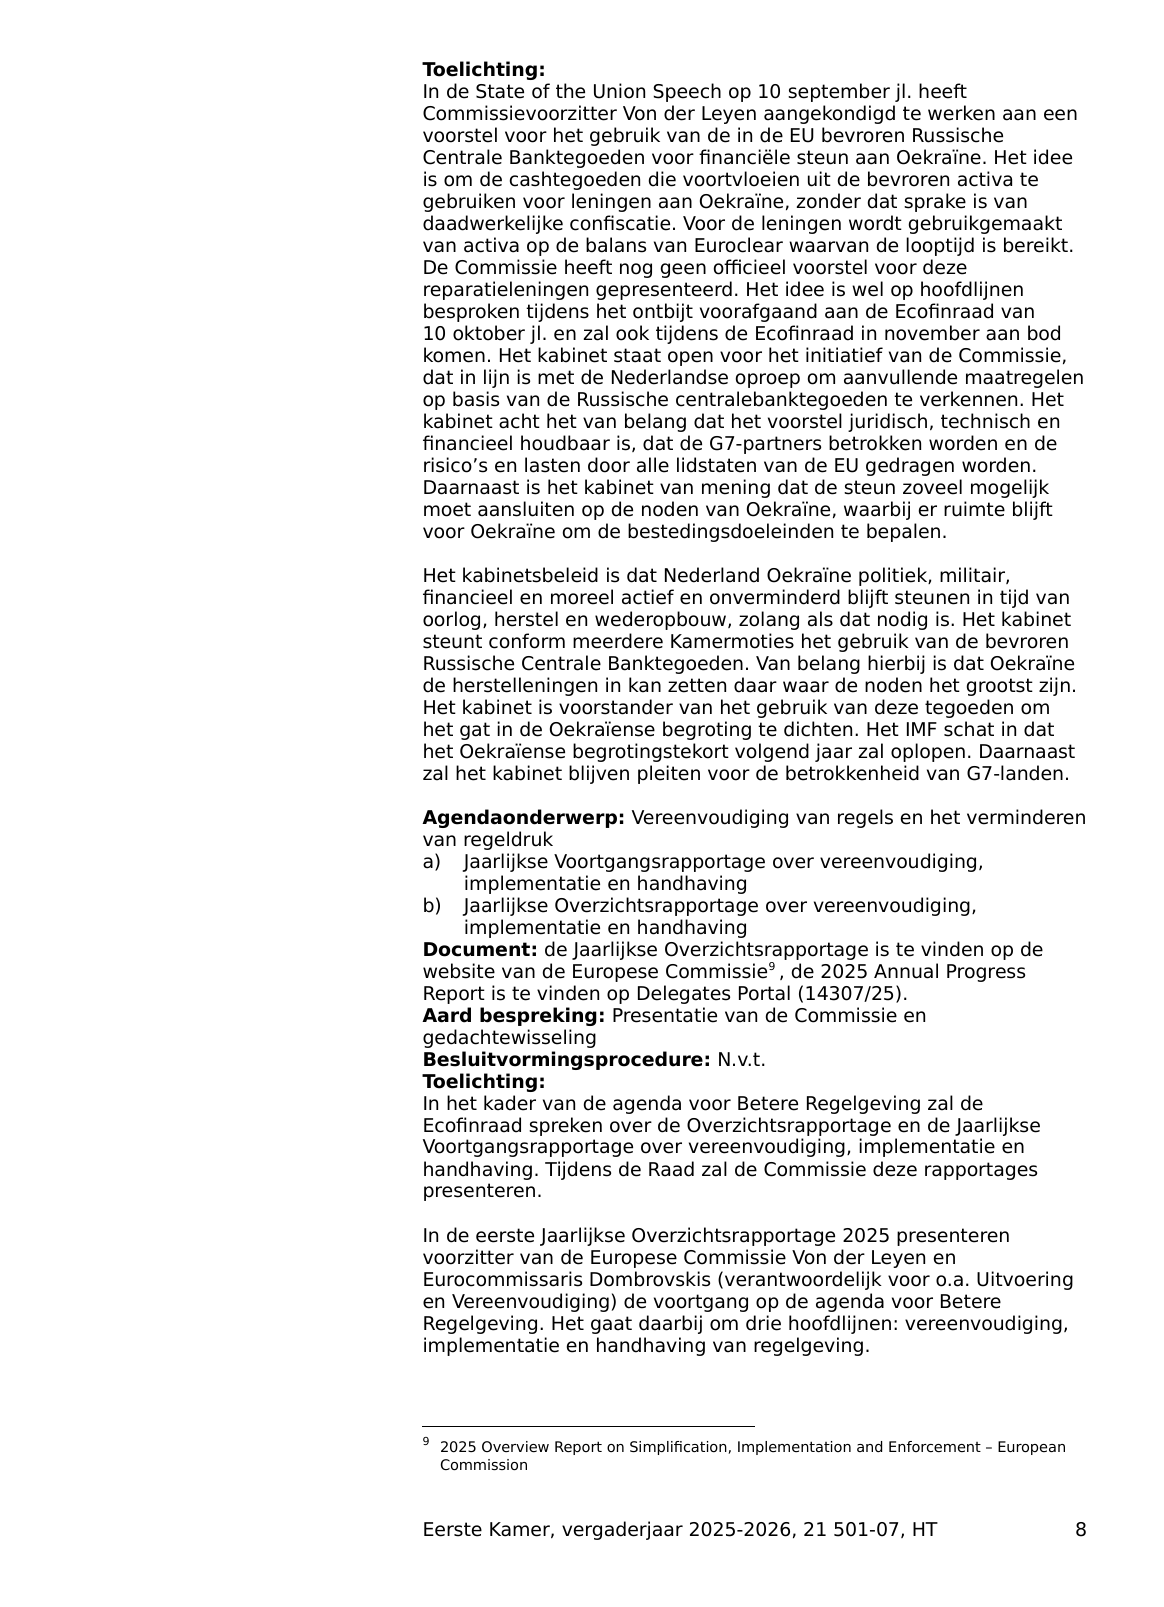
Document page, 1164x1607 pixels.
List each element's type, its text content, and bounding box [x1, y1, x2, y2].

text In de eerste Jaarlijkse Overzichtsrapportage 2025 presenteren voorzitter van de Europese Commissie Von der Leyen en Eurocommissaris Dombrovskis (verantwoordelijk voor o.a. Uitvoering en Vereenvoudiging) de voortgang op de agenda voor Betere Regelgeving. Het gaat daarbij om drie hoofdlijnen: vereenvoudiging, implementatie en handhaving van regelgeving. [422, 1224, 1087, 1356]
text Het kabinetsbeleid is dat Nederland Oekraïne politiek, militair, financieel en moreel actief en onverminderd blijft steunen in tijd van oorlog, herstel en wederopbouw, zolang als dat nodig is. Het kabinet steunt conform meerdere Kamermoties het gebruik van de bevroren Russische Centrale Banktegoeden. Van belang hierbij is dat Oekraïne de herstelleningen in kan zetten daar waar de noden het grootst zijn. Het kabinet is voorstander van het gebruik van deze tegoeden om het gat in de Oekraïense begroting te dichten. Het IMF schat in dat het Oekraïense begrotingstekort volgend jaar zal oplopen. Daarnaast zal het kabinet blijven pleiten voor de betrokkenheid van G7-landen. [422, 565, 1087, 784]
text a) Jaarlijkse Voortgangsrapportage over vereenvoudiging, implementatie en handhaving [422, 851, 1087, 895]
text Toelichting: [422, 1071, 1087, 1092]
text b) Jaarlijkse Overzichtsrapportage over vereenvoudiging, implementatie en handhaving [422, 895, 1087, 939]
text Aard bespreking: Presentatie van de Commissie en gedachtewisseling [422, 1004, 1087, 1048]
text Toelichting: [422, 59, 1087, 81]
text In het kader van de agenda voor Betere Regelgeving zal de Ecofinraad spreken over de Overzichtsrapportage en de Jaarlijkse Voortgangsrapportage over vereenvoudiging, implementatie en handhaving. Tijdens de Raad zal de Commissie deze rapportages presenteren. [422, 1092, 1087, 1202]
text Agendaonderwerp: Vereenvoudiging van regels en het verminderen van regeldruk [422, 807, 1087, 851]
text Document: de Jaarlijkse Overzichtsrapportage is te vinden op de website van de Europese Commissie, de 2025 Annual Progress Report is te vinden op Delegates Portal (14307/25). [422, 939, 1087, 1004]
text Besluitvormingsprocedure: N.v.t. [422, 1048, 1087, 1071]
text 2025 Overview Report on Simplification, Implementation and Enforcement – European Commission [422, 1435, 1087, 1474]
text In de State of the Union Speech op 10 september jl. heeft Commissievoorzitter Von der Leyen aangekondigd te werken aan een voorstel voor het gebruik van de in de EU bevroren Russische Centrale Banktegoeden voor financiële steun aan Oekraïne. Het idee is om de cashtegoeden die voortvloeien uit de bevroren activa te gebruiken voor leningen aan Oekraïne, zonder dat sprake is van daadwerkelijke confiscatie. Voor de leningen wordt gebruikgemaakt van activa op de balans van Euroclear waarvan de looptijd is bereikt. De Commissie heeft nog geen officieel voorstel voor deze reparatieleningen gepresenteerd. Het idee is wel op hoofdlijnen besproken tijdens het ontbijt voorafgaand aan de Ecofinraad van 10 oktober jl. en zal ook tijdens de Ecofinraad in november aan bod komen. Het kabinet staat open voor het initiatief van de Commissie, dat in lijn is met de Nederlandse oproep om aanvullende maatregelen op basis van de Russische centralebanktegoeden te verkennen. Het kabinet acht het van belang dat het voorstel juridisch, technisch en financieel houdbaar is, dat de G7-partners betrokken worden en de risico’s en lasten door alle lidstaten van de EU gedragen worden. Daarnaast is het kabinet van mening dat de steun zoveel mogelijk moet aansluiten op de noden van Oekraïne, waarbij er ruimte blijft voor Oekraïne om de bestedingsdoeleinden te bepalen. [422, 81, 1087, 543]
